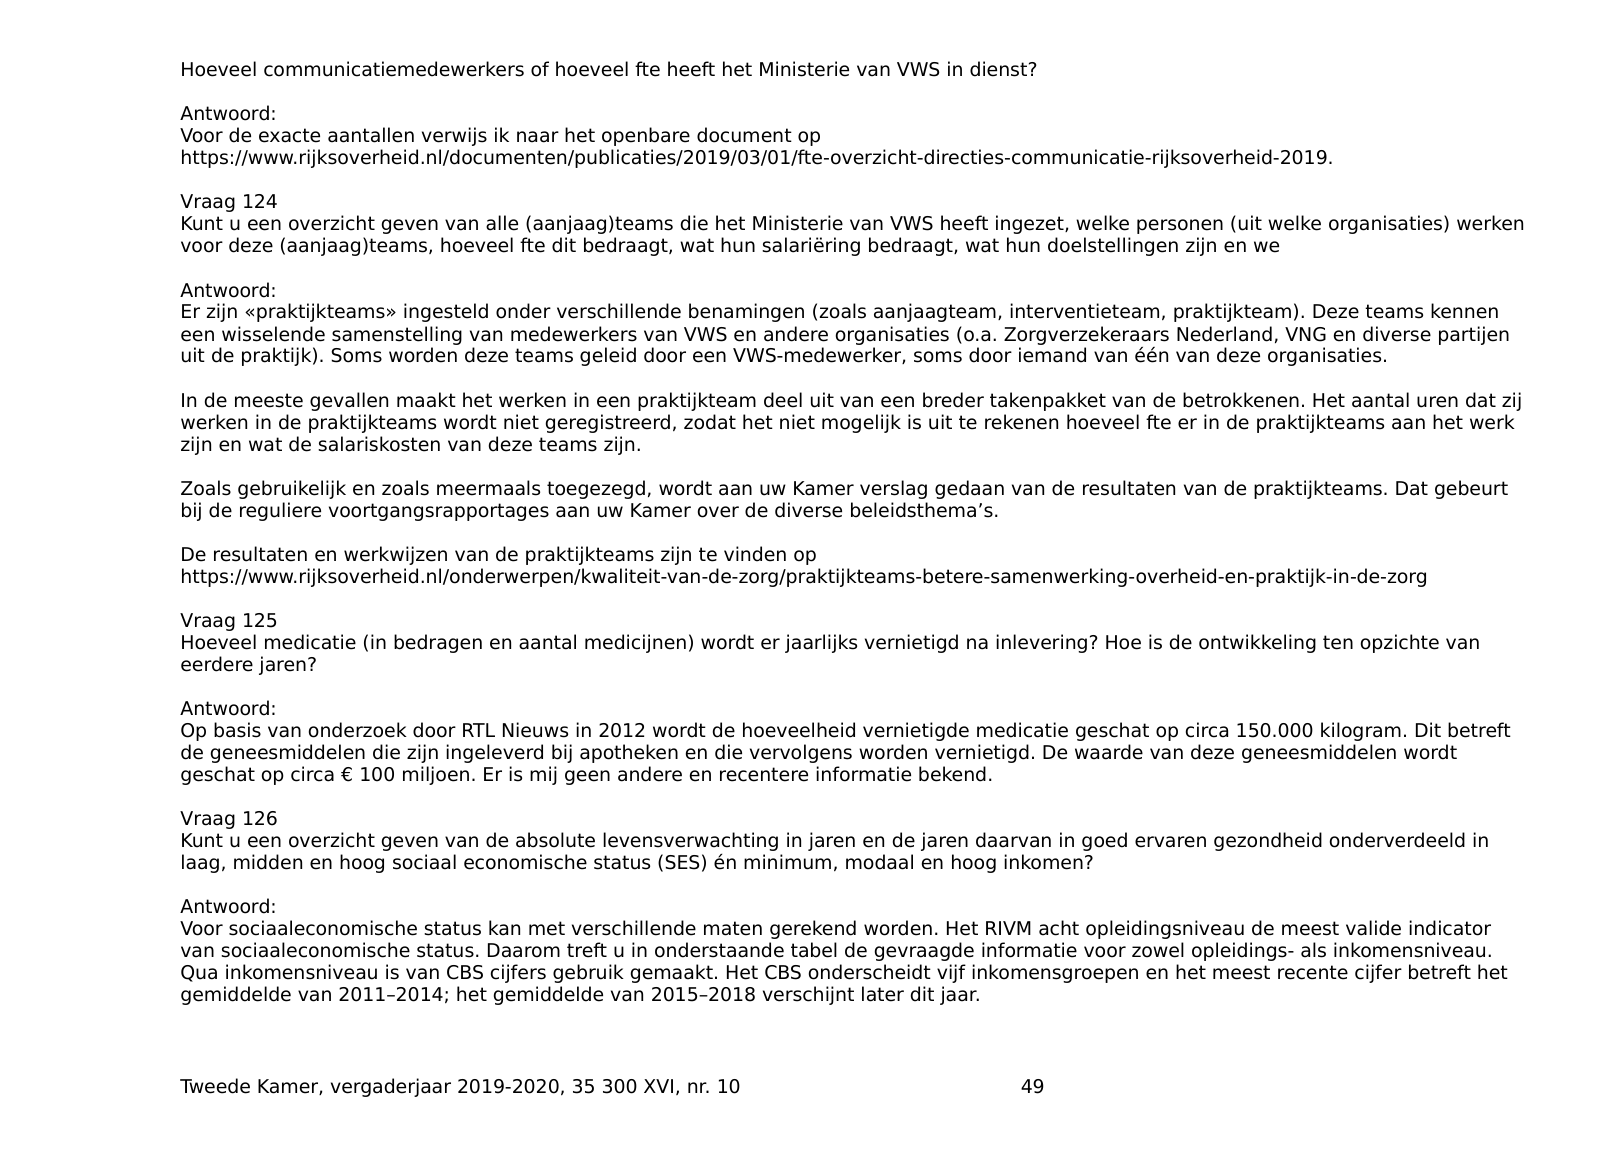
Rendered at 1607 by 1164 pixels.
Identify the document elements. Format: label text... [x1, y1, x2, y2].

text Kunt u een overzicht geven van de absolute levensverwachting in jaren en de jaren daarvan in goed ervaren gezondheid onderverdeeld in laag, midden en hoog sociaal economische status (SES) én minimum, modaal en hoog inkomen? [180, 830, 1529, 874]
text Antwoord: [180, 103, 1529, 125]
text De resultaten en werkwijzen van de praktijkteams zijn te vinden op https://www.rijksoverheid.nl/onderwerpen/kwaliteit-van-de-zorg/praktijkteams-betere-samenwerking-overheid-en-praktijk-in-de-zorg [180, 544, 1529, 588]
text Voor sociaaleconomische status kan met verschillende maten gerekend worden. Het RIVM acht opleidingsniveau de meest valide indicator van sociaaleconomische status. Daarom treft u in onderstaande tabel de gevraagde informatie voor zowel opleidings- als inkomensniveau. Qua inkomensniveau is van CBS cijfers gebruik gemaakt. Het CBS onderscheidt vijf inkomensgroepen en het meest recente cijfer betreft het gemiddelde van 2011–2014; het gemiddelde van 2015–2018 verschijnt later dit jaar. [180, 918, 1529, 1006]
text Op basis van onderzoek door RTL Nieuws in 2012 wordt de hoeveelheid vernietigde medicatie geschat op circa 150.000 kilogram. Dit betreft de geneesmiddelen die zijn ingeleverd bij apotheken en die vervolgens worden vernietigd. De waarde van deze geneesmiddelen wordt geschat op circa € 100 miljoen. Er is mij geen andere en recentere informatie bekend. [180, 720, 1529, 786]
text Hoeveel communicatiemedewerkers of hoeveel fte heeft het Ministerie van VWS in dienst? [180, 59, 1529, 81]
text Vraag 125 [180, 610, 1529, 632]
text Hoeveel medicatie (in bedragen en aantal medicijnen) wordt er jaarlijks vernietigd na inlevering? Hoe is de ontwikkeling ten opzichte van eerdere jaren? [180, 632, 1529, 676]
text In de meeste gevallen maakt het werken in een praktijkteam deel uit van een breder takenpakket van de betrokkenen. Het aantal uren dat zij werken in de praktijkteams wordt niet geregistreerd, zodat het niet mogelijk is uit te rekenen hoeveel fte er in de praktijkteams aan het werk zijn en wat de salariskosten van deze teams zijn. [180, 389, 1529, 456]
text Er zijn «praktijkteams» ingesteld onder verschillende benamingen (zoals aanjaagteam, interventieteam, praktijkteam). Deze teams kennen een wisselende samenstelling van medewerkers van VWS en andere organisaties (o.a. Zorgverzekeraars Nederland, VNG en diverse partijen uit de praktijk). Soms worden deze teams geleid door een VWS-medewerker, soms door iemand van één van deze organisaties. [180, 301, 1529, 367]
text Antwoord: [180, 896, 1529, 918]
text Antwoord: [180, 698, 1529, 720]
text Voor de exacte aantallen verwijs ik naar het openbare document op [180, 125, 1529, 147]
text Antwoord: [180, 279, 1529, 301]
text Zoals gebruikelijk en zoals meermaals toegezegd, wordt aan uw Kamer verslag gedaan van de resultaten van de praktijkteams. Dat gebeurt bij de reguliere voortgangsrapportages aan uw Kamer over de diverse beleidsthema’s. [180, 478, 1529, 522]
text Kunt u een overzicht geven van alle (aanjaag)teams die het Ministerie van VWS heeft ingezet, welke personen (uit welke organisaties) werken voor deze (aanjaag)teams, hoeveel fte dit bedraagt, wat hun salariëring bedraagt, wat hun doelstellingen zijn en we [180, 213, 1529, 257]
text Vraag 126 [180, 808, 1529, 830]
text https://www.rijksoverheid.nl/documenten/publicaties/2019/03/01/fte-overzicht-directies-communicatie-rijksoverheid-2019. [180, 147, 1529, 169]
text Vraag 124 [180, 191, 1529, 213]
